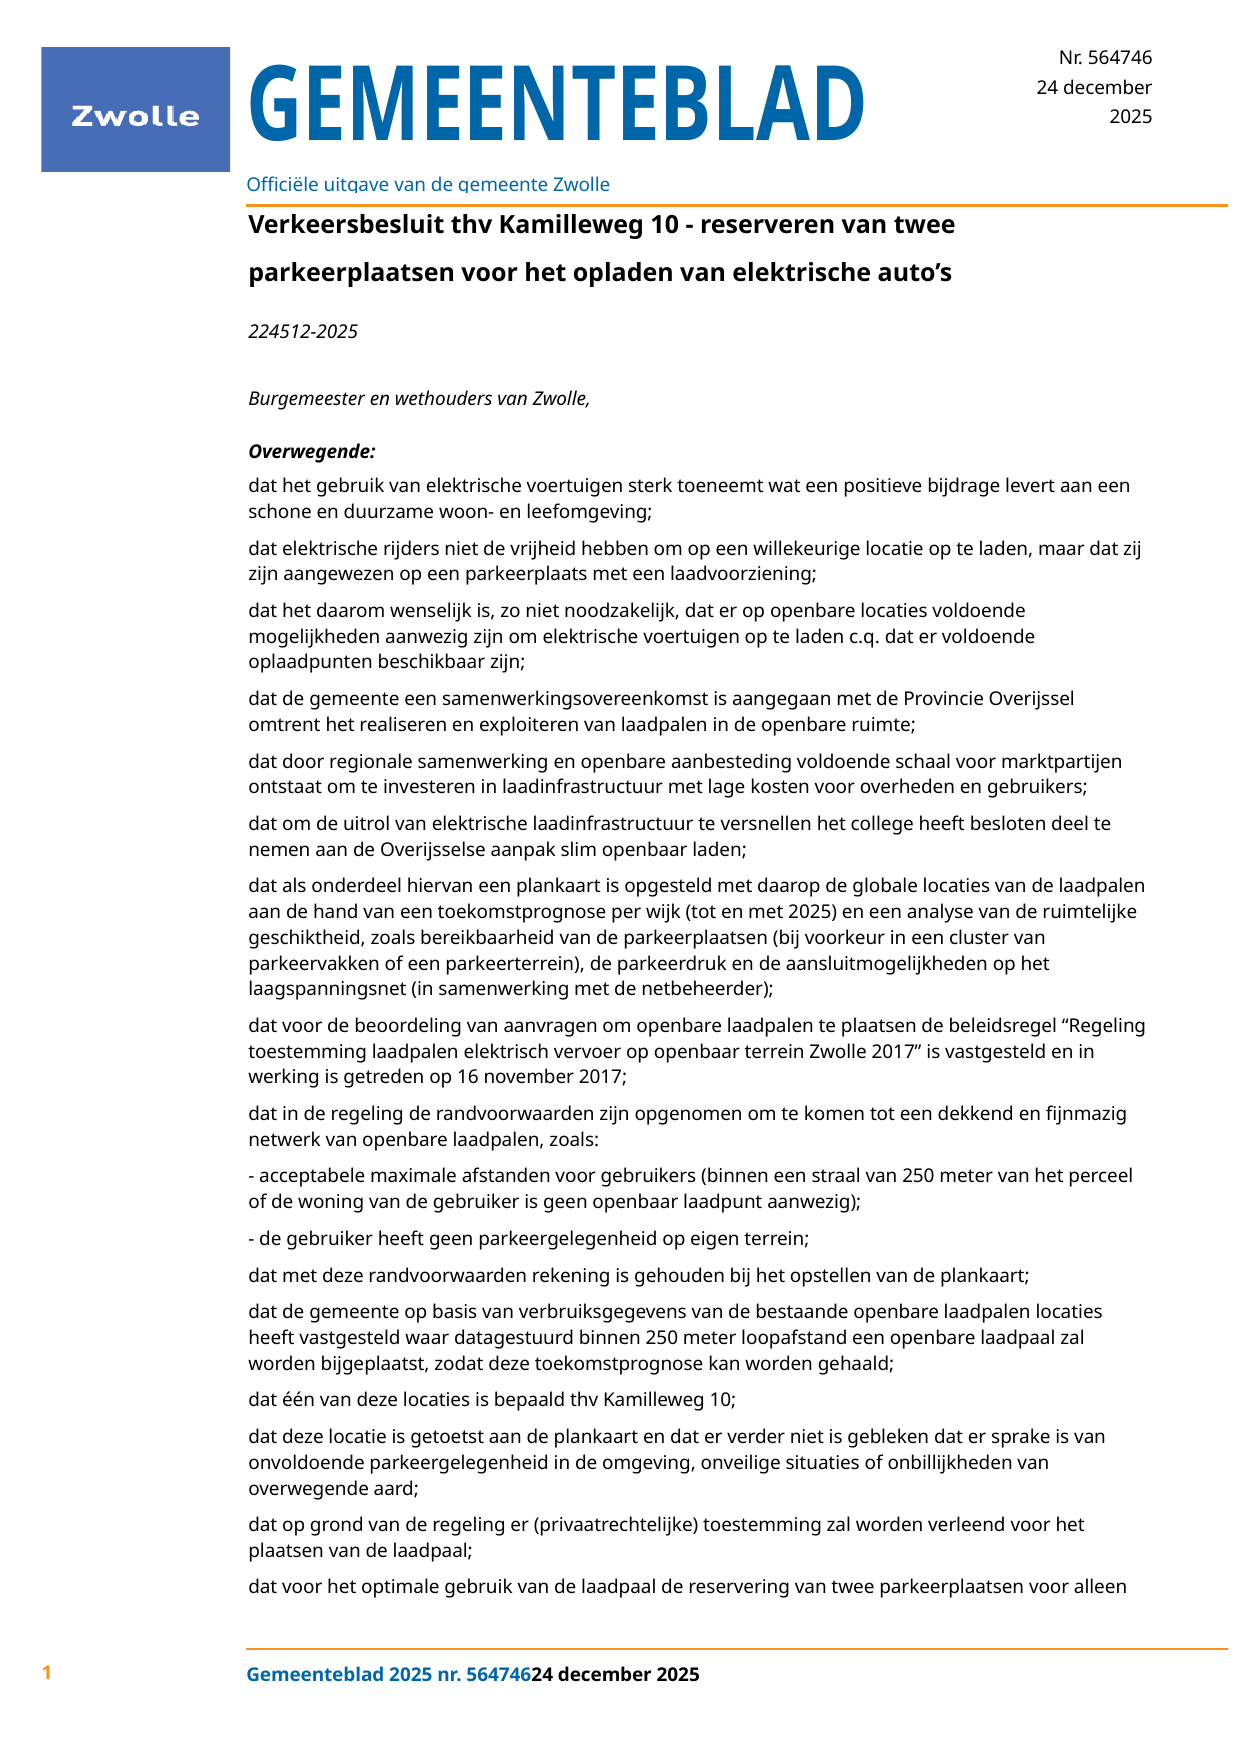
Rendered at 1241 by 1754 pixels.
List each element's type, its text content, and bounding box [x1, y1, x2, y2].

text 224512-2025 [248, 318, 1152, 344]
text dat één van deze locaties is bepaald thv Kamilleweg 10; [248, 1387, 1152, 1412]
text dat door regionale samenwerking en openbare aanbesteding voldoende schaal voor marktpartijen ontstaat om te investeren in laadinfrastructuur met lage kosten voor overheden en gebruikers; [248, 748, 1152, 799]
text dat met deze randvoorwaarden rekening is gehouden bij het opstellen van de plankaart; [248, 1262, 1152, 1287]
text dat het gebruik van elektrische voertuigen sterk toeneemt wat een positieve bijdrage levert aan een schone en duurzame woon- en leefomgeving; [248, 472, 1152, 524]
text Verkeersbesluit thv Kamilleweg 10 - reserveren van twee parkeerplaatsen voor het opladen van elektrische auto’s [248, 207, 1152, 288]
text dat op grond van de regeling er (privaatrechtelijke) toestemming zal worden verleend voor het plaatsen van de laadpaal; [248, 1511, 1152, 1563]
text dat voor de beoordeling van aanvragen om openbare laadpalen te plaatsen de beleidsregel “Regeling toestemming laadpalen elektrisch vervoer op openbaar terrein Zwolle 2017” is vastgesteld en in werking is getreden op 16 november 2017; [248, 1012, 1152, 1089]
text dat om de uitrol van elektrische laadinfrastructuur te versnellen het college heeft besloten deel te nemen aan de Overijsselse aanpak slim openbaar laden; [248, 810, 1152, 862]
text Overwegende: [248, 438, 1152, 464]
text dat elektrische rijders niet de vrijheid hebben om op een willekeurige locatie op te laden, maar dat zij zijn aangewezen op een parkeerplaats met een laadvoorziening; [248, 535, 1152, 586]
text - de gebruiker heeft geen parkeergelegenheid op eigen terrein; [248, 1225, 1152, 1251]
text - acceptabele maximale afstanden voor gebruikers (binnen een straal van 250 meter van het perceel of de woning van de gebruiker is geen openbaar laadpunt aanwezig); [248, 1163, 1152, 1214]
text dat de gemeente op basis van verbruiksgegevens van de bestaande openbare laadpalen locaties heeft vastgesteld waar datagestuurd binnen 250 meter loopafstand een openbare laadpaal zal worden bijgeplaatst, zodat deze toekomstprognose kan worden gehaald; [248, 1298, 1152, 1376]
text dat het daarom wenselijk is, zo niet noodzakelijk, dat er op openbare locaties voldoende mogelijkheden aanwezig zijn om elektrische voertuigen op te laden c.q. dat er voldoende oplaadpunten beschikbaar zijn; [248, 597, 1152, 674]
text dat de gemeente een samenwerkingsovereenkomst is aangegaan met de Provincie Overijssel omtrent het realiseren en exploiteren van laadpalen in de openbare ruimte; [248, 685, 1152, 737]
text dat deze locatie is getoetst aan de plankaart en dat er verder niet is gebleken dat er sprake is van onvoldoende parkeergelegenheid in de omgeving, onveilige situaties of onbillijkheden van overwegende aard; [248, 1423, 1152, 1500]
text dat als onderdeel hiervan een plankaart is opgesteld met daarop de globale locaties van de laadpalen aan de hand van een toekomstprognose per wijk (tot en met 2025) en een analyse van de ruimtelijke geschiktheid, zoals bereikbaarheid van de parkeerplaatsen (bij voorkeur in een cluster van parkeervakken of een parkeerterrein), de parkeerdruk en de aansluitmogelijkheden op het laagspanningsnet (in samenwerking met de netbeheerder); [248, 873, 1152, 1001]
text dat in de regeling de randvoorwaarden zijn opgenomen om te komen tot een dekkend en fijnmazig netwerk van openbare laadpalen, zoals: [248, 1100, 1152, 1152]
text dat voor het optimale gebruik van de laadpaal de reservering van twee parkeerplaatsen voor alleen [248, 1574, 1152, 1599]
text Burgemeester en wethouders van Zwolle, [248, 386, 1152, 411]
picture [41, 47, 231, 172]
